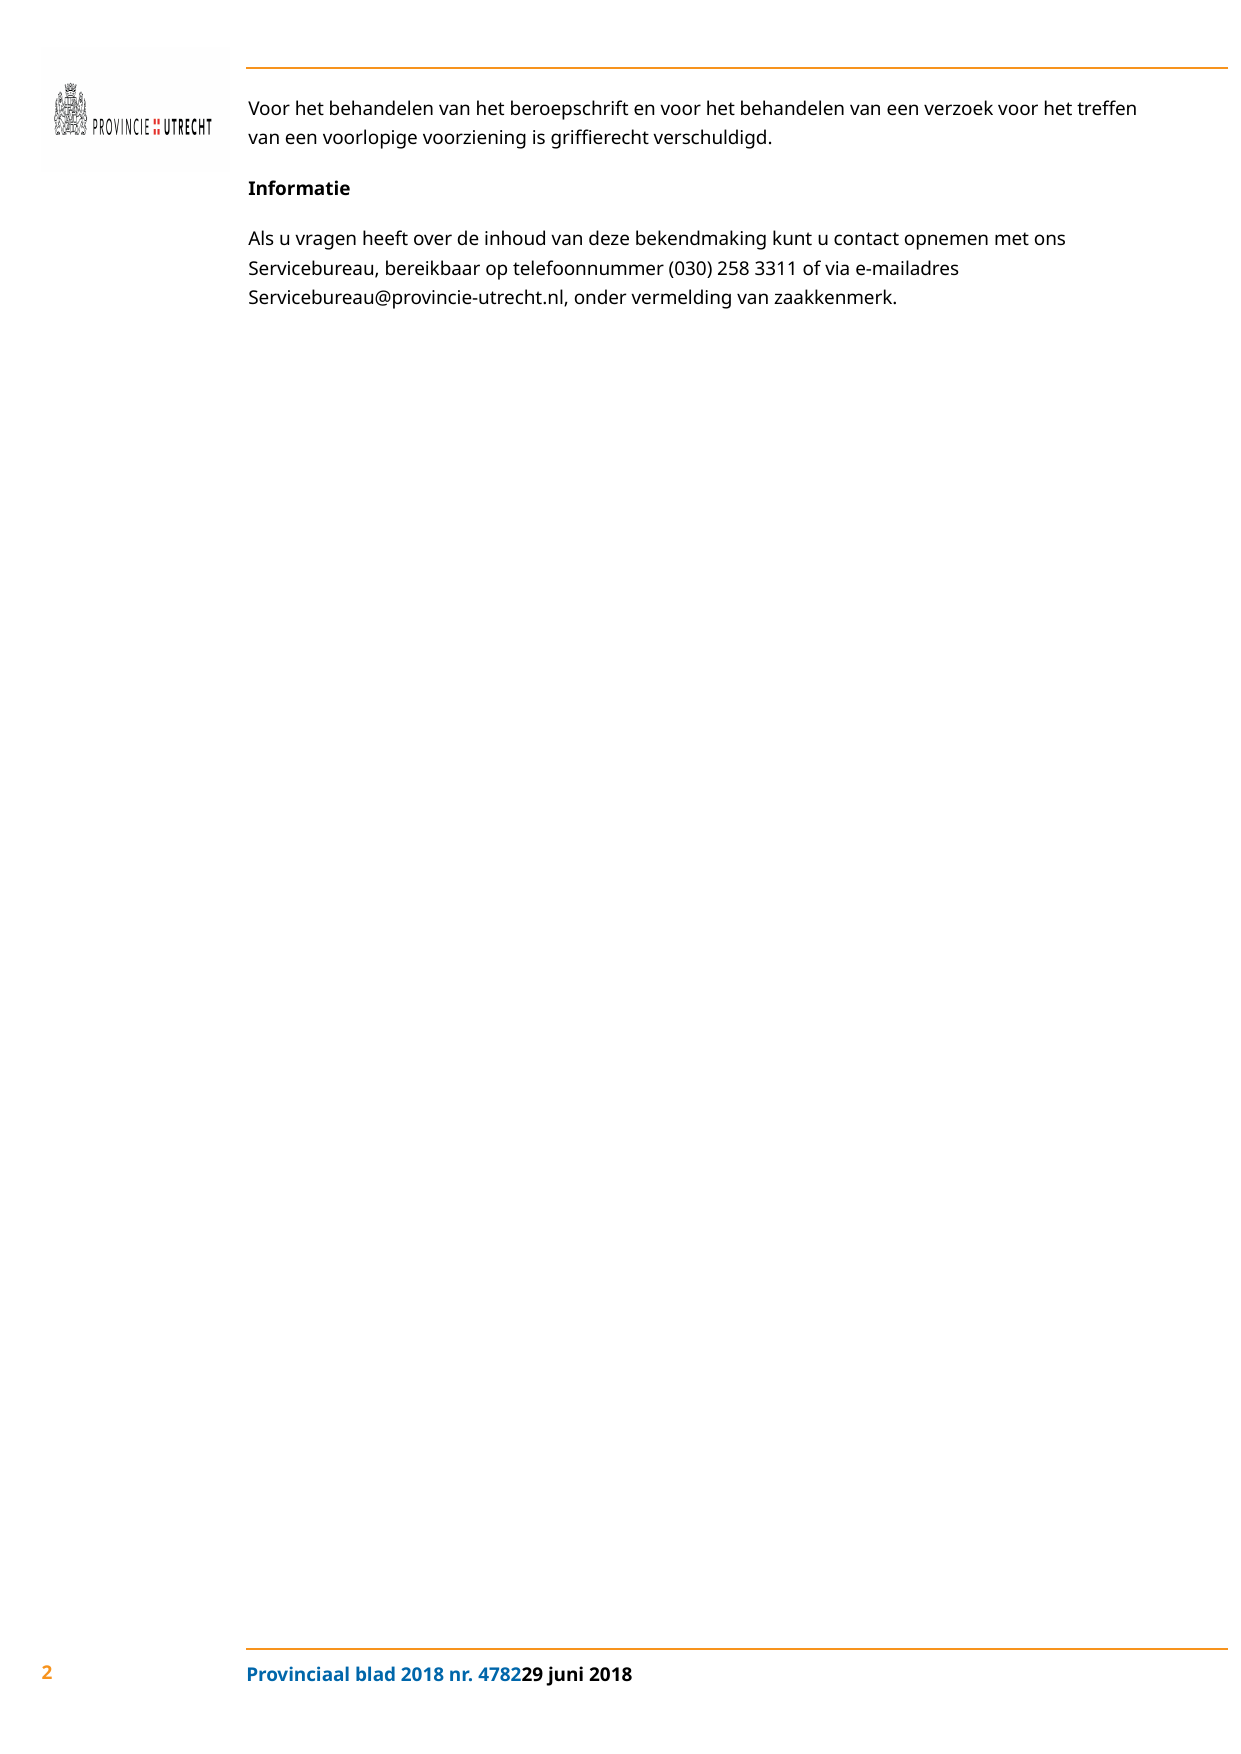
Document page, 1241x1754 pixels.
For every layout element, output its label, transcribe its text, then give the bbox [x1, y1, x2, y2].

text Als u vragen heeft over de inhoud van deze bekendmaking kunt u contact opnemen met ons Servicebureau, bereikbaar op telefoonnummer (030) 258 3311 of via e-mailadres Servicebureau@provincie-utrecht.nl, onder vermelding van zaakkenmerk. [248, 225, 1152, 310]
text Voor het behandelen van het beroepschrift en voor het behandelen van een verzoek voor het treffen van een voorlopige voorziening is griffierecht verschuldigd. [248, 95, 1152, 150]
picture [41, 47, 231, 172]
text Informatie [248, 175, 1152, 201]
